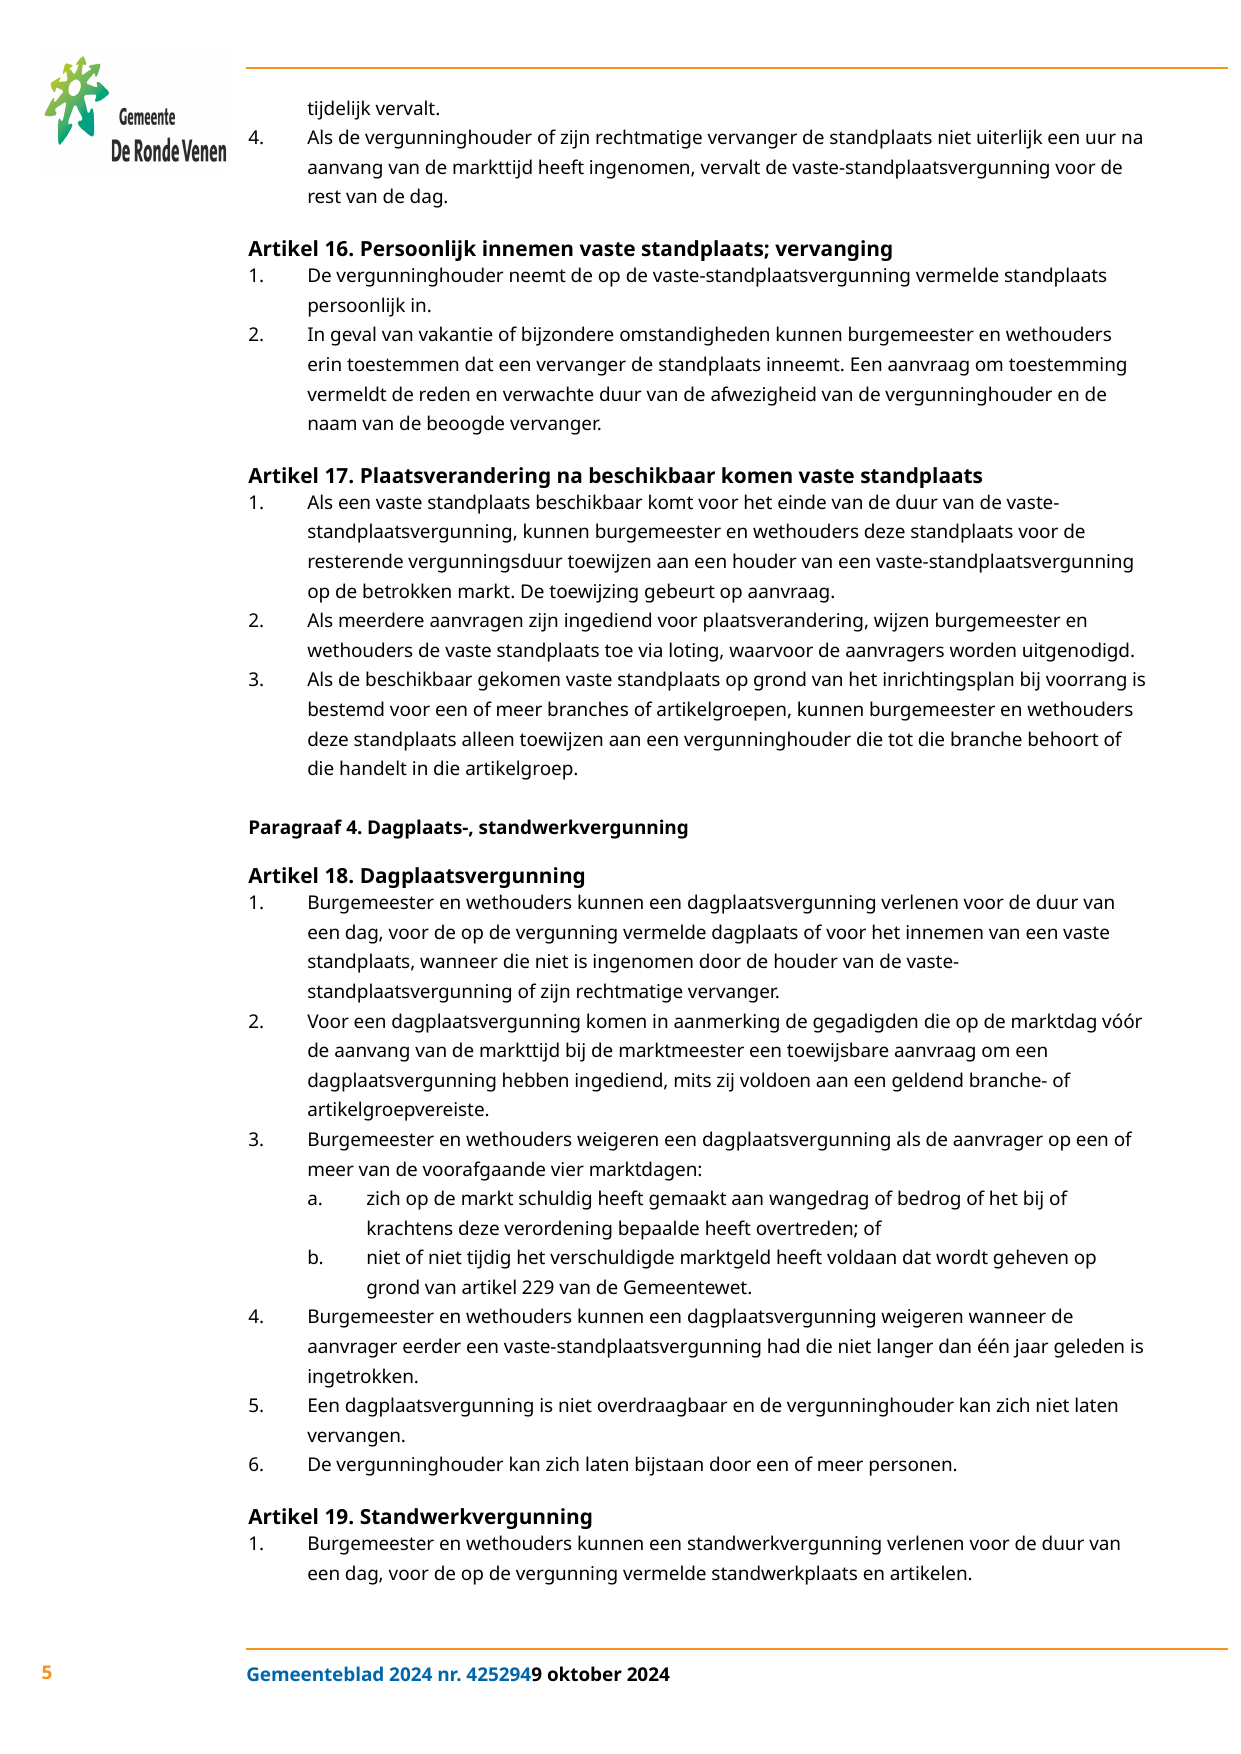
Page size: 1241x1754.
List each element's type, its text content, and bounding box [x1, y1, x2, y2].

list Burgemeester en wethouders kunnen een standwerkvergunning verlenen voor de duur van een dag, voor de op de vergunning vermelde standwerkplaats en artikelen. [248, 1531, 1152, 1586]
list zich op de markt schuldig heeft gemaakt aan wangedrag of bedrog of het bij of krachtens deze verordening bepaalde heeft overtreden; of [307, 1185, 1152, 1241]
list Burgemeester en wethouders weigeren een dagplaatsvergunning als de aanvrager op een of meer van de voorafgaande vier marktdagen: [248, 1126, 1152, 1182]
list De vergunninghouder neemt de op de vaste-standplaatsvergunning vermelde standplaats persoonlijk in. [248, 262, 1152, 318]
list tijdelijk vervalt. [248, 95, 1152, 121]
list Een dagplaatsvergunning is niet overdraagbaar en de vergunninghouder kan zich niet laten vervangen. [248, 1392, 1152, 1448]
list Als een vaste standplaats beschikbaar komt voor het einde van de duur van de vaste-standplaatsvergunning, kunnen burgemeester en wethouders deze standplaats voor de resterende vergunningsduur toewijzen aan een houder van een vaste-standplaatsvergunning op de betrokken markt. De toewijzing gebeurt op aanvraag. [248, 489, 1152, 604]
list De vergunninghouder kan zich laten bijstaan door een of meer personen. [248, 1452, 1152, 1477]
list niet of niet tijdig het verschuldigde marktgeld heeft voldaan dat wordt geheven op grond van artikel 229 van de Gemeentewet. [307, 1244, 1152, 1300]
list Burgemeester en wethouders kunnen een dagplaatsvergunning weigeren wanneer de aanvrager eerder een vaste-standplaatsvergunning had die niet langer dan één jaar geleden is ingetrokken. [248, 1304, 1152, 1389]
list Burgemeester en wethouders kunnen een dagplaatsvergunning verlenen voor de duur van een dag, voor de op de vergunning vermelde dagplaats of voor het innemen van een vaste standplaats, wanneer die niet is ingenomen door de houder van de vaste-standplaatsvergunning of zijn rechtmatige vervanger. [248, 889, 1152, 1004]
text Artikel 16. Persoonlijk innemen vaste standplaats; vervanging [248, 234, 1152, 262]
list Als de vergunninghouder of zijn rechtmatige vervanger de standplaats niet uiterlijk een uur na aanvang van de markttijd heeft ingenomen, vervalt de vaste-standplaatsvergunning voor de rest van de dag. [248, 124, 1152, 209]
list In geval van vakantie of bijzondere omstandigheden kunnen burgemeester en wethouders erin toestemmen dat een vervanger de standplaats inneemt. Een aanvraag om toestemming vermeldt de reden en verwachte duur van de afwezigheid van de vergunninghouder en de naam van de beoogde vervanger. [248, 322, 1152, 436]
text Artikel 18. Dagplaatsvergunning [248, 861, 1152, 889]
list Voor een dagplaatsvergunning komen in aanmerking de gegadigden die op de marktdag vóór de aanvang van de markttijd bij de marktmeester een toewijsbare aanvraag om een dagplaatsvergunning hebben ingediend, mits zij voldoen aan een geldend branche- of artikelgroepvereiste. [248, 1008, 1152, 1122]
text Artikel 17. Plaatsverandering na beschikbaar komen vaste standplaats [248, 461, 1152, 489]
text Paragraaf 4. Dagplaats-, standwerkvergunning [248, 814, 1152, 840]
list Als meerdere aanvragen zijn ingediend voor plaatsverandering, wijzen burgemeester en wethouders de vaste standplaats toe via loting, waarvoor de aanvragers worden uitgenodigd. [248, 607, 1152, 663]
list Als de beschikbaar gekomen vaste standplaats op grond van het inrichtingsplan bij voorrang is bestemd voor een of meer branches of artikelgroepen, kunnen burgemeester en wethouders deze standplaats alleen toewijzen aan een vergunninghouder die tot die branche behoort of die handelt in die artikelgroep. [248, 667, 1152, 781]
text Artikel 19. Standwerkvergunning [248, 1502, 1152, 1531]
picture [41, 47, 231, 172]
